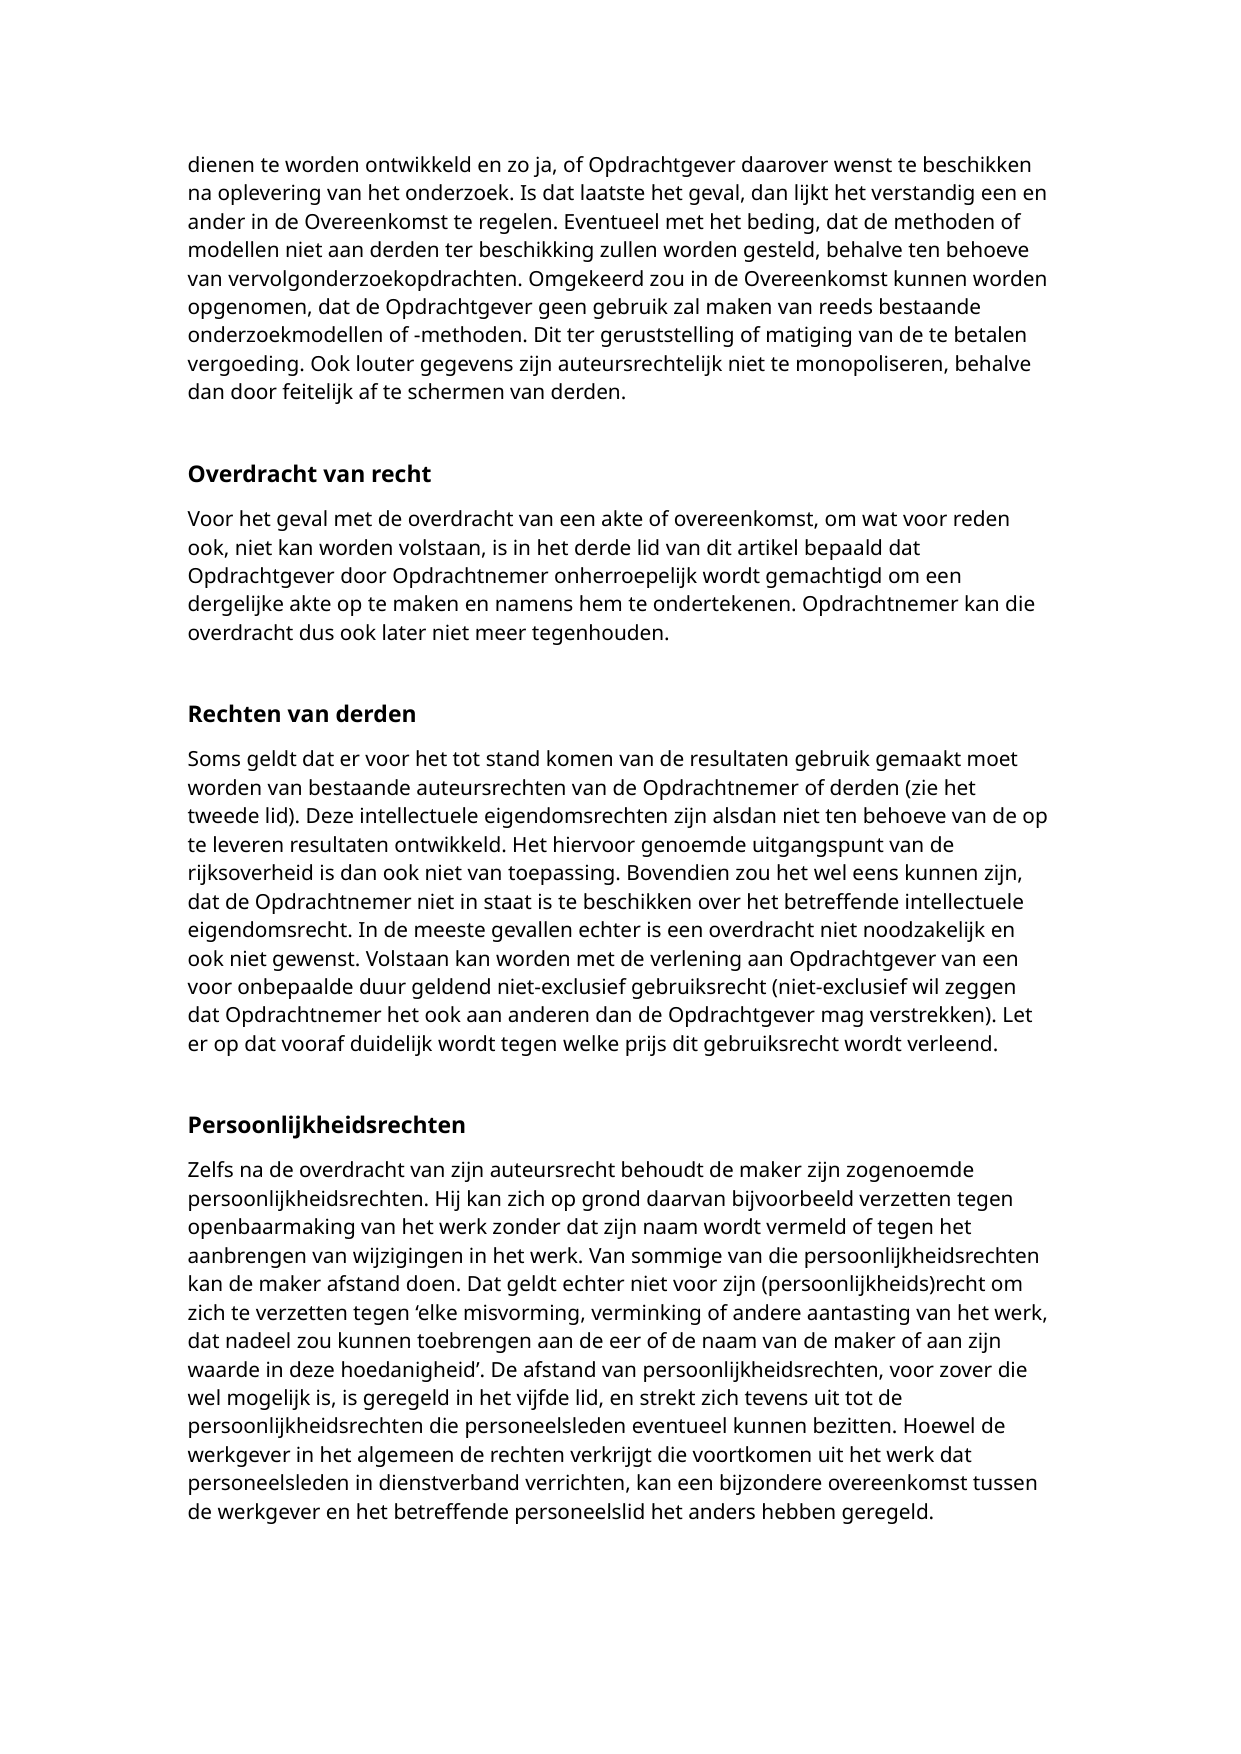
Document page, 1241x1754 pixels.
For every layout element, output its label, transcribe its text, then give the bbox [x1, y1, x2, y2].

text dienen te worden ontwikkeld en zo ja, of Opdrachtgever daarover wenst te beschikken na oplevering van het onderzoek. Is dat laatste het geval, dan lijkt het verstandig een en ander in de Overeenkomst te regelen. Eventueel met het beding, dat de methoden of modellen niet aan derden ter beschikking zullen worden gesteld, behalve ten behoeve van vervolgonderzoekopdrachten. Omgekeerd zou in de Overeenkomst kunnen worden opgenomen, dat de Opdrachtgever geen gebruik zal maken van reeds bestaande onderzoekmodellen of -methoden. Dit ter geruststelling of matiging van de te betalen vergoeding. Ook louter gegevens zijn auteursrechtelijk niet te monopoliseren, behalve dan door feitelijk af te schermen van derden. [187, 150, 1053, 406]
text Zelfs na de overdracht van zijn auteursrecht behoudt de maker zijn zogenoemde persoonlijkheidsrechten. Hij kan zich op grond daarvan bijvoorbeeld verzetten tegen openbaarmaking van het werk zonder dat zijn naam wordt vermeld of tegen het aanbrengen van wijzigingen in het werk. Van sommige van die persoonlijkheidsrechten kan de maker afstand doen. Dat geldt echter niet voor zijn (persoonlijkheids)recht om zich te verzetten tegen ‘elke misvorming, verminking of andere aantasting van het werk, dat nadeel zou kunnen toebrengen aan de eer of de naam van de maker of aan zijn waarde in deze hoedanigheid’. De afstand van persoonlijkheidsrechten, voor zover die wel mogelijk is, is geregeld in het vijfde lid, en strekt zich tevens uit tot de persoonlijkheidsrechten die personeelsleden eventueel kunnen bezitten. Hoewel de werkgever in het algemeen de rechten verkrijgt die voortkomen uit het werk dat personeelsleden in dienstverband verrichten, kan een bijzondere overeenkomst tussen de werkgever en het betreffende personeelslid het anders hebben geregeld. [187, 1156, 1053, 1525]
subtitle Rechten van derden [187, 698, 1053, 729]
subtitle Persoonlijkheidsrechten [187, 1109, 1053, 1141]
text Voor het geval met de overdracht van een akte of overeenkomst, om wat voor reden ook, niet kan worden volstaan, is in het derde lid van dit artikel bepaald dat Opdrachtgever door Opdrachtnemer onherroepelijk wordt gemachtigd om een dergelijke akte op te maken en namens hem te ondertekenen. Opdrachtnemer kan die overdracht dus ook later niet meer tegenhouden. [187, 504, 1053, 646]
subtitle Overdracht van recht [187, 458, 1053, 489]
text Soms geldt dat er voor het tot stand komen van de resultaten gebruik gemaakt moet worden van bestaande auteursrechten van de Opdrachtnemer of derden (zie het tweede lid). Deze intellectuele eigendomsrechten zijn alsdan niet ten behoeve van de op te leveren resultaten ontwikkeld. Het hiervoor genoemde uitgangspunt van de rijksoverheid is dan ook niet van toepassing. Bovendien zou het wel eens kunnen zijn, dat de Opdrachtnemer niet in staat is te beschikken over het betreffende intellectuele eigendomsrecht. In de meeste gevallen echter is een overdracht niet noodzakelijk en ook niet gewenst. Volstaan kan worden met de verlening aan Opdrachtgever van een voor onbepaalde duur geldend niet-exclusief gebruiksrecht (niet-exclusief wil zeggen dat Opdrachtnemer het ook aan anderen dan de Opdrachtgever mag verstrekken). Let er op dat vooraf duidelijk wordt tegen welke prijs dit gebruiksrecht wordt verleend. [187, 744, 1053, 1057]
